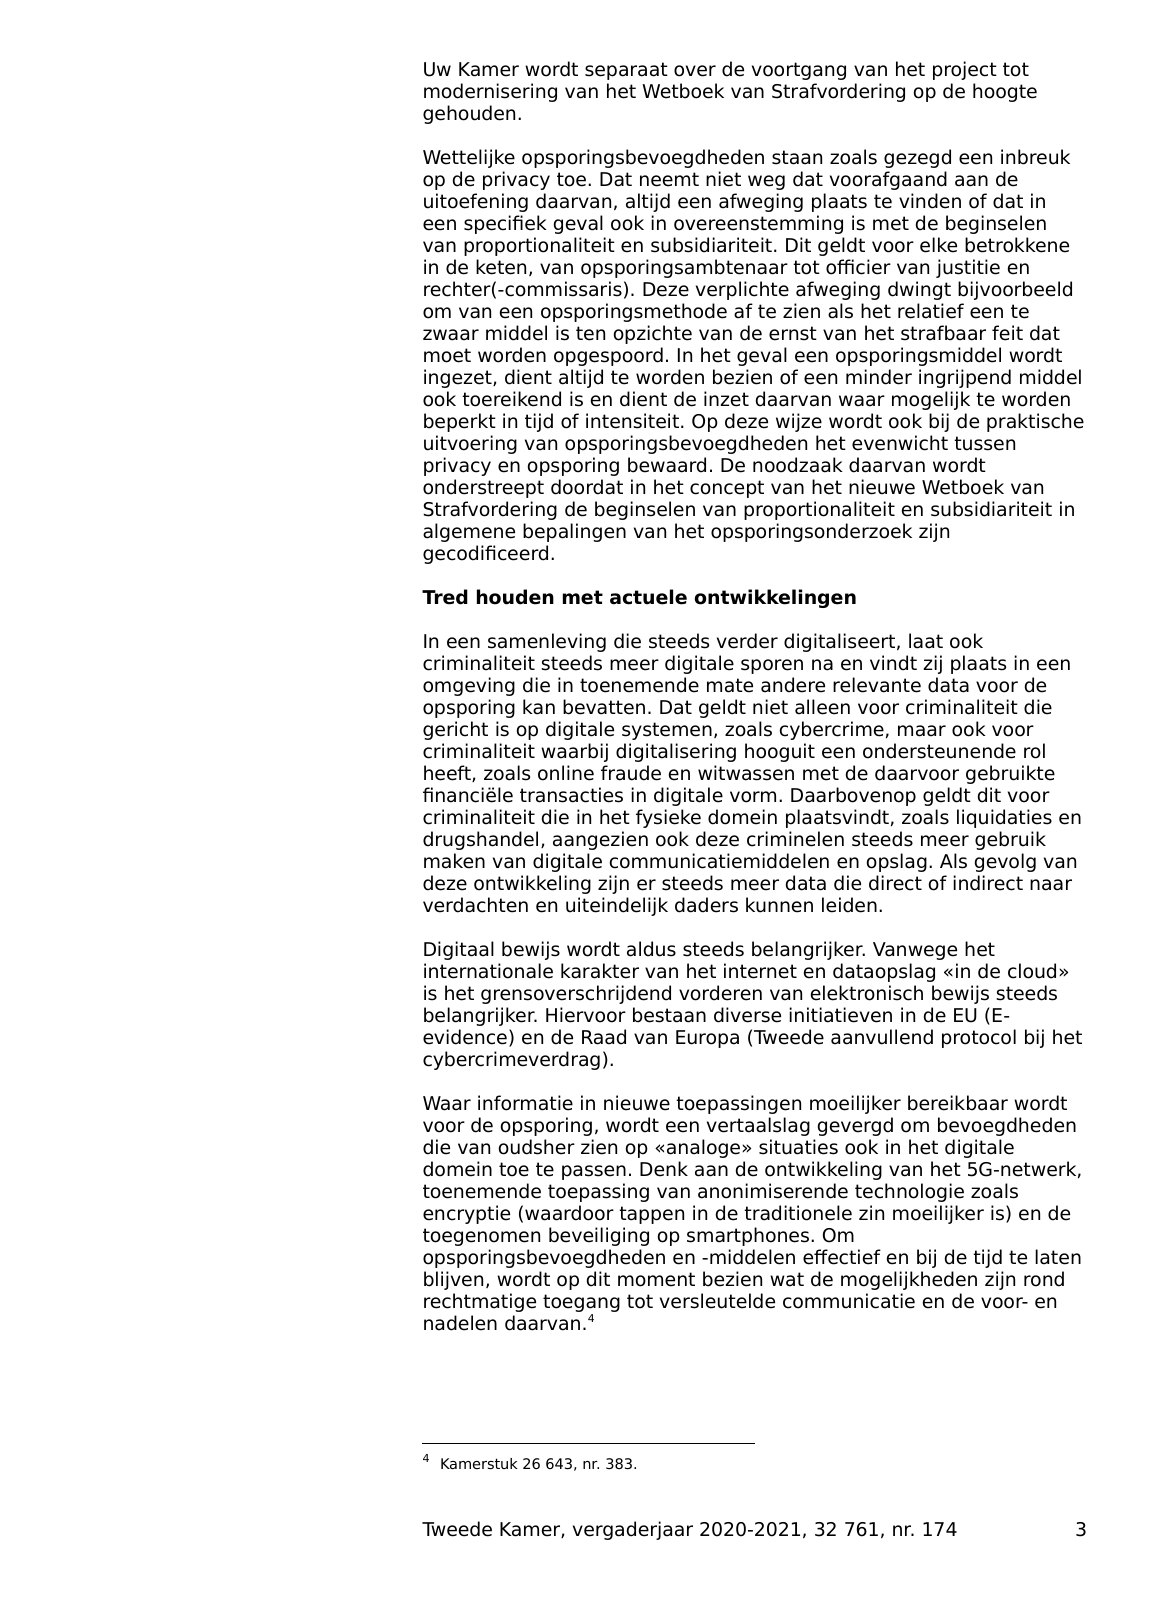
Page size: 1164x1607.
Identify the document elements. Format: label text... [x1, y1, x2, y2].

text Digitaal bewijs wordt aldus steeds belangrijker. Vanwege het internationale karakter van het internet en dataopslag «in de cloud» is het grensoverschrijdend vorderen van elektronisch bewijs steeds belangrijker. Hiervoor bestaan diverse initiatieven in de EU (E-evidence) en de Raad van Europa (Tweede aanvullend protocol bij het cybercrimeverdrag). [422, 939, 1087, 1071]
text Uw Kamer wordt separaat over de voortgang van het project tot modernisering van het Wetboek van Strafvordering op de hoogte gehouden. [422, 59, 1087, 125]
text In een samenleving die steeds verder digitaliseert, laat ook criminaliteit steeds meer digitale sporen na en vindt zij plaats in een omgeving die in toenemende mate andere relevante data voor de opsporing kan bevatten. Dat geldt niet alleen voor criminaliteit die gericht is op digitale systemen, zoals cybercrime, maar ook voor criminaliteit waarbij digitalisering hooguit een ondersteunende rol heeft, zoals online fraude en witwassen met de daarvoor gebruikte financiële transacties in digitale vorm. Daarbovenop geldt dit voor criminaliteit die in het fysieke domein plaatsvindt, zoals liquidaties en drugshandel, aangezien ook deze criminelen steeds meer gebruik maken van digitale communicatiemiddelen en opslag. Als gevolg van deze ontwikkeling zijn er steeds meer data die direct of indirect naar verdachten en uiteindelijk daders kunnen leiden. [422, 631, 1087, 917]
subtitle Tred houden met actuele ontwikkelingen [422, 587, 1087, 609]
text Waar informatie in nieuwe toepassingen moeilijker bereikbaar wordt voor de opsporing, wordt een vertaalslag gevergd om bevoegdheden die van oudsher zien op «analoge» situaties ook in het digitale domein toe te passen. Denk aan de ontwikkeling van het 5G-netwerk, toenemende toepassing van anonimiserende technologie zoals encryptie (waardoor tappen in de traditionele zin moeilijker is) en de toegenomen beveiliging op smartphones. Om opsporingsbevoegdheden en -middelen effectief en bij de tijd te laten blijven, wordt op dit moment bezien wat de mogelijkheden zijn rond rechtmatige toegang tot versleutelde communicatie en de voor- en nadelen daarvan. [422, 1093, 1087, 1335]
text Wettelijke opsporingsbevoegdheden staan zoals gezegd een inbreuk op de privacy toe. Dat neemt niet weg dat voorafgaand aan de uitoefening daarvan, altijd een afweging plaats te vinden of dat in een specifiek geval ook in overeenstemming is met de beginselen van proportionaliteit en subsidiariteit. Dit geldt voor elke betrokkene in de keten, van opsporingsambtenaar tot officier van justitie en rechter(-commissaris). Deze verplichte afweging dwingt bijvoorbeeld om van een opsporingsmethode af te zien als het relatief een te zwaar middel is ten opzichte van de ernst van het strafbaar feit dat moet worden opgespoord. In het geval een opsporingsmiddel wordt ingezet, dient altijd te worden bezien of een minder ingrijpend middel ook toereikend is en dient de inzet daarvan waar mogelijk te worden beperkt in tijd of intensiteit. Op deze wijze wordt ook bij de praktische uitvoering van opsporingsbevoegdheden het evenwicht tussen privacy en opsporing bewaard. De noodzaak daarvan wordt onderstreept doordat in het concept van het nieuwe Wetboek van Strafvordering de beginselen van proportionaliteit en subsidiariteit in algemene bepalingen van het opsporingsonderzoek zijn gecodificeerd. [422, 147, 1087, 565]
text Kamerstuk 26 643, nr. 383. [422, 1452, 1087, 1474]
